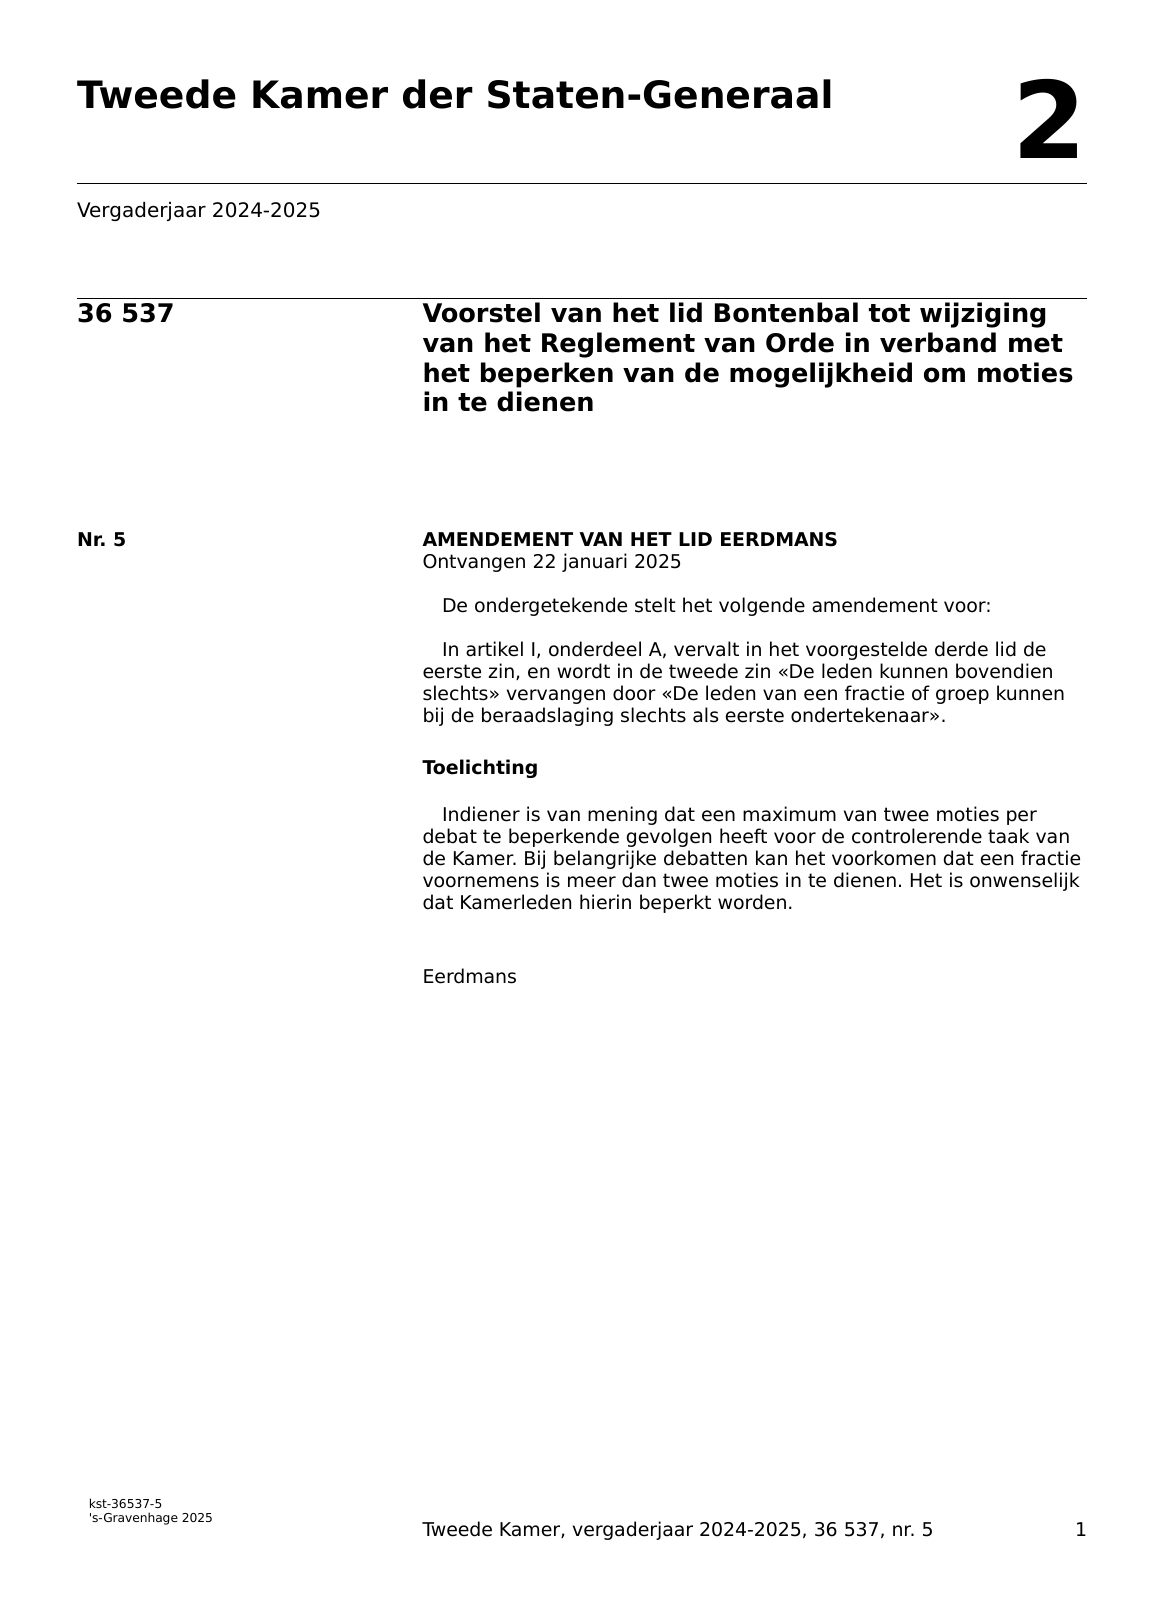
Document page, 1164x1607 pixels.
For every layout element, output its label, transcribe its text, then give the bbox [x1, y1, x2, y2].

subtitle Toelichting [422, 757, 1087, 779]
table_header Tweede Kamer der Staten-Generaal [77, 59, 886, 183]
table_header 2 [886, 59, 1087, 183]
text Ontvangen 22 januari 2025 [422, 551, 1087, 573]
text Indiener is van mening dat een maximum van twee moties per debat te beperkende gevolgen heeft voor de controlerende taak van de Kamer. Bij belangrijke debatten kan het voorkomen dat een fractie voornemens is meer dan twee moties in te dienen. Het is onwenselijk dat Kamerleden hierin beperkt worden. [422, 804, 1087, 914]
subtitle 36 537 Voorstel van het lid Bontenbal tot wijziging van het Reglement van Orde in verband met het beperken van de mogelijkheid om moties in te dienen [77, 299, 1087, 418]
text kst-36537-5 [88, 1497, 323, 1511]
text Eerdmans [422, 944, 1087, 988]
text 's-Gravenhage 2025 [88, 1511, 323, 1525]
text De ondergetekende stelt het volgende amendement voor: [422, 595, 1087, 617]
text In artikel I, onderdeel A, vervalt in het voorgestelde derde lid de eerste zin, en wordt in de tweede zin «De leden kunnen bovendien slechts» vervangen door «De leden van een fractie of groep kunnen bij de beraadslaging slechts als eerste ondertekenaar». [422, 639, 1087, 727]
subtitle Nr. 5 AMENDEMENT VAN HET LID EERDMANS [77, 529, 1087, 551]
table_cell Vergaderjaar 2024-2025 [77, 184, 1087, 298]
